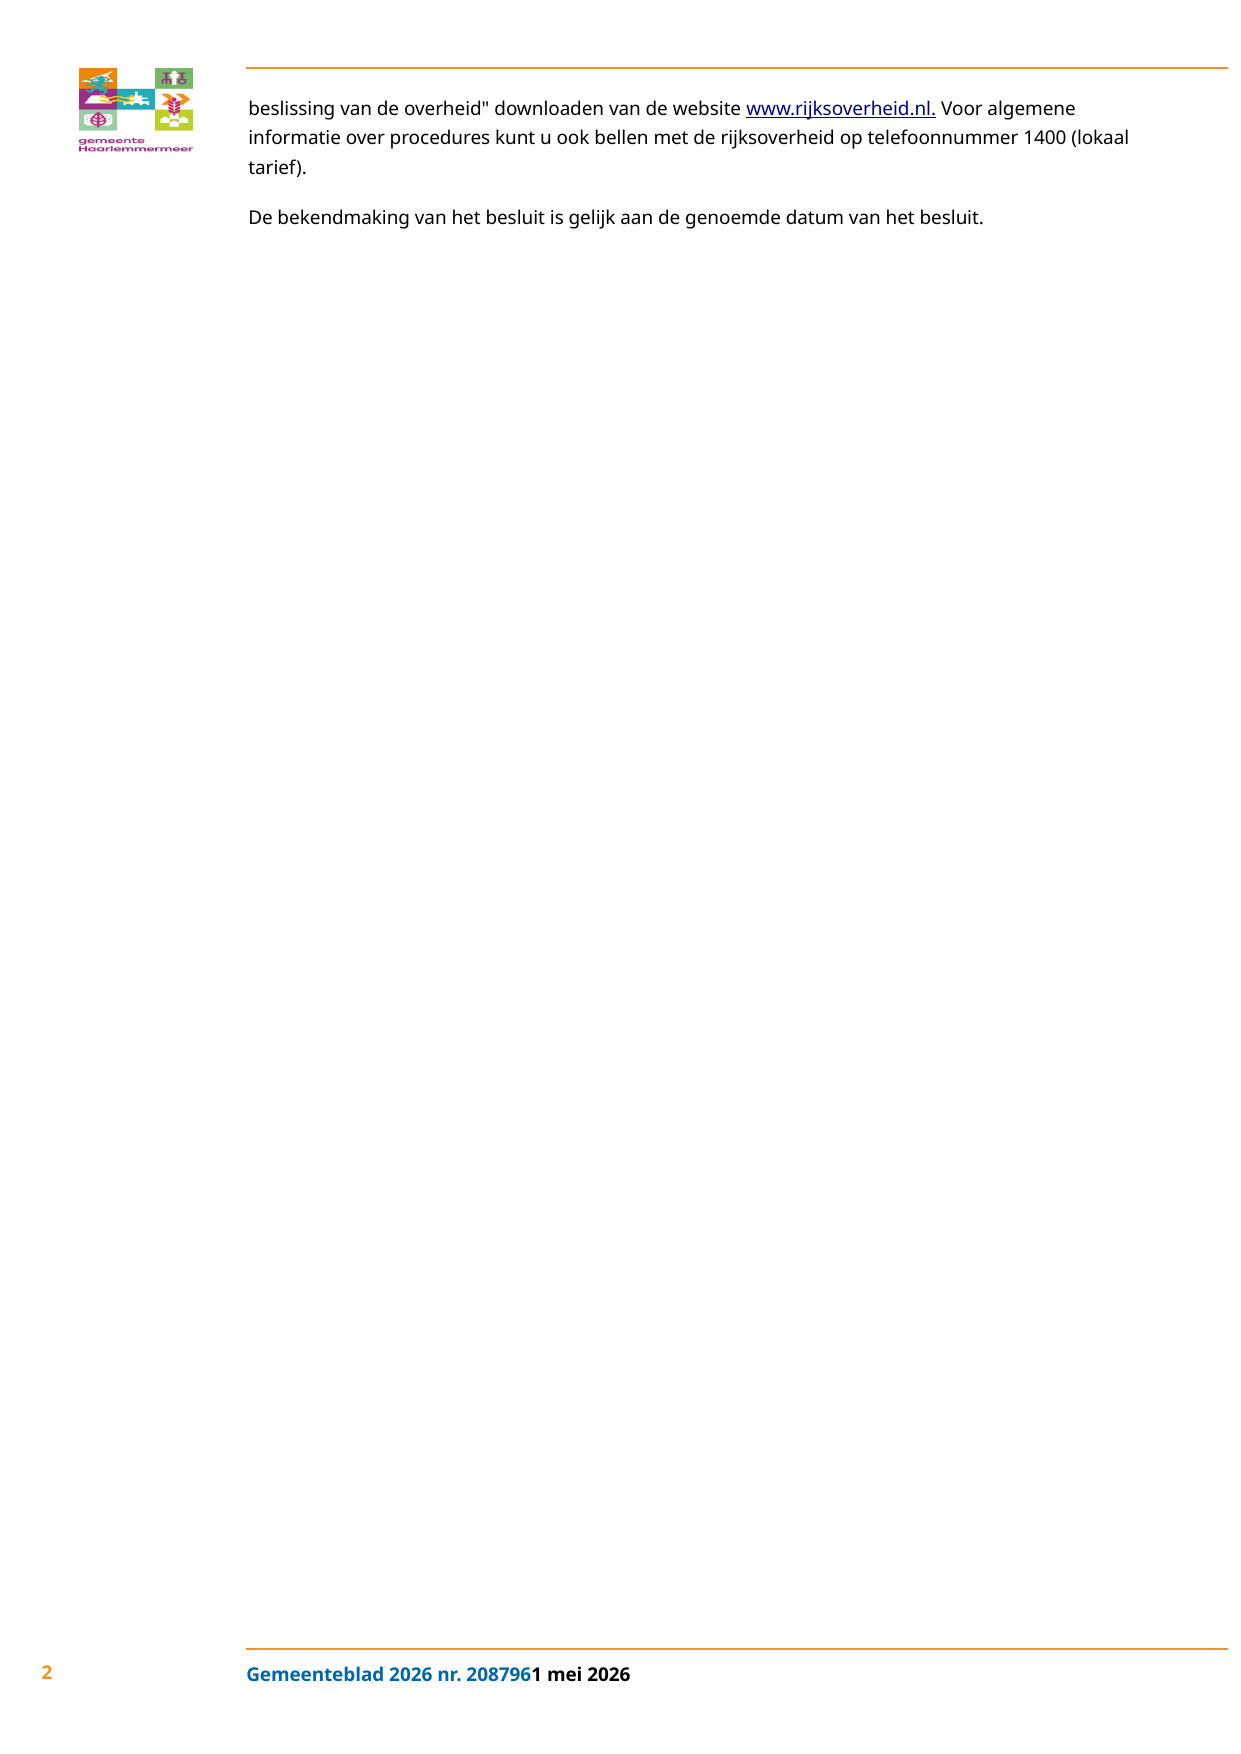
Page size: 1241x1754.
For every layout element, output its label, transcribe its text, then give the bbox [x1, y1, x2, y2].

text De bekendmaking van het besluit is gelijk aan de genoemde datum van het besluit. [248, 204, 1152, 230]
text beslissing van de overheid" downloaden van de website www.rijksoverheid.nl. Voor algemene informatie over procedures kunt u ook bellen met de rijksoverheid op telefoonnummer 1400 (lokaal tarief). [248, 95, 1152, 180]
picture [41, 47, 231, 172]
